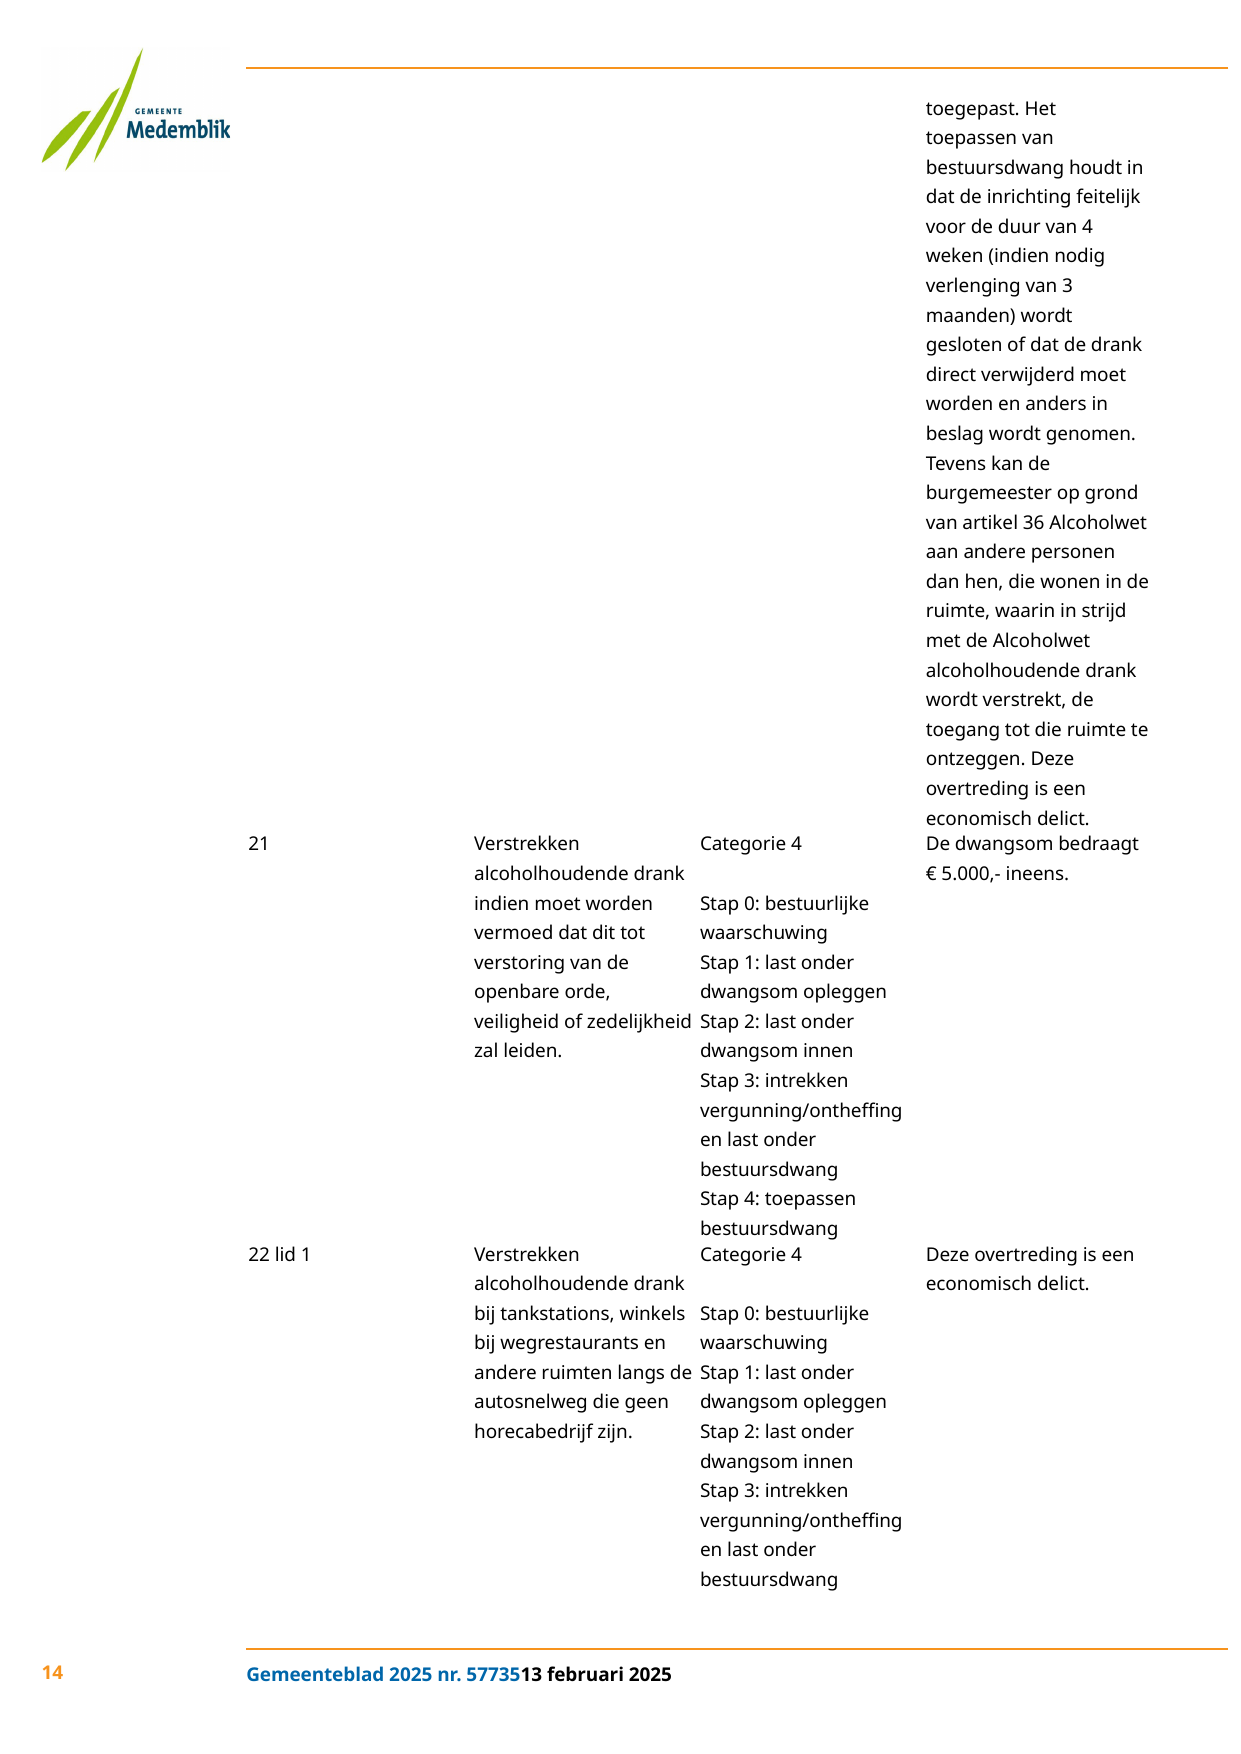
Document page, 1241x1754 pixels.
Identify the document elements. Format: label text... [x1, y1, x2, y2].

table_cell toegepast. Het toepassen van bestuursdwang houdt in dat de inrichting feitelijk voor de duur van 4 weken (indien nodig verlenging van 3 maanden) wordt gesloten of dat de drank direct verwijderd moet worden en anders in beslag wordt genomen. Tevens kan de burgemeester op grond van artikel 36 Alcoholwet aan andere personen dan hen, die wonen in de ruimte, waarin in strijd met de Alcoholwet alcoholhoudende drank wordt verstrekt, de toegang tot die ruimte te ontzeggen. Deze overtreding is een economisch delict. [926, 95, 1152, 831]
table_cell 22 lid 1 [248, 1241, 474, 1592]
picture [41, 47, 231, 172]
table_cell Deze overtreding is een economisch delict. [926, 1241, 1152, 1592]
table_cell [474, 95, 700, 831]
table_cell Categorie 4 Stap 0: bestuurlijke waarschuwing Stap 1: last onder dwangsom opleggen Stap 2: last onder dwangsom innen Stap 3: intrekken vergunning/ontheffing en last onder bestuursdwang [700, 1241, 926, 1592]
table_cell Verstrekken alcoholhoudende drank indien moet worden vermoed dat dit tot verstoring van de openbare orde, veiligheid of zedelijkheid zal leiden. [474, 831, 700, 1241]
table_cell [700, 95, 926, 831]
table_cell [248, 95, 474, 831]
table_cell De dwangsom bedraagt € 5.000,- ineens. [926, 831, 1152, 1241]
table_cell Categorie 4 Stap 0: bestuurlijke waarschuwing Stap 1: last onder dwangsom opleggen Stap 2: last onder dwangsom innen Stap 3: intrekken vergunning/ontheffing en last onder bestuursdwang Stap 4: toepassen bestuursdwang [700, 831, 926, 1241]
table_cell Verstrekken alcoholhoudende drank bij tankstations, winkels bij wegrestaurants en andere ruimten langs de autosnelweg die geen horecabedrijf zijn. [474, 1241, 700, 1592]
table_cell 21 [248, 831, 474, 1241]
